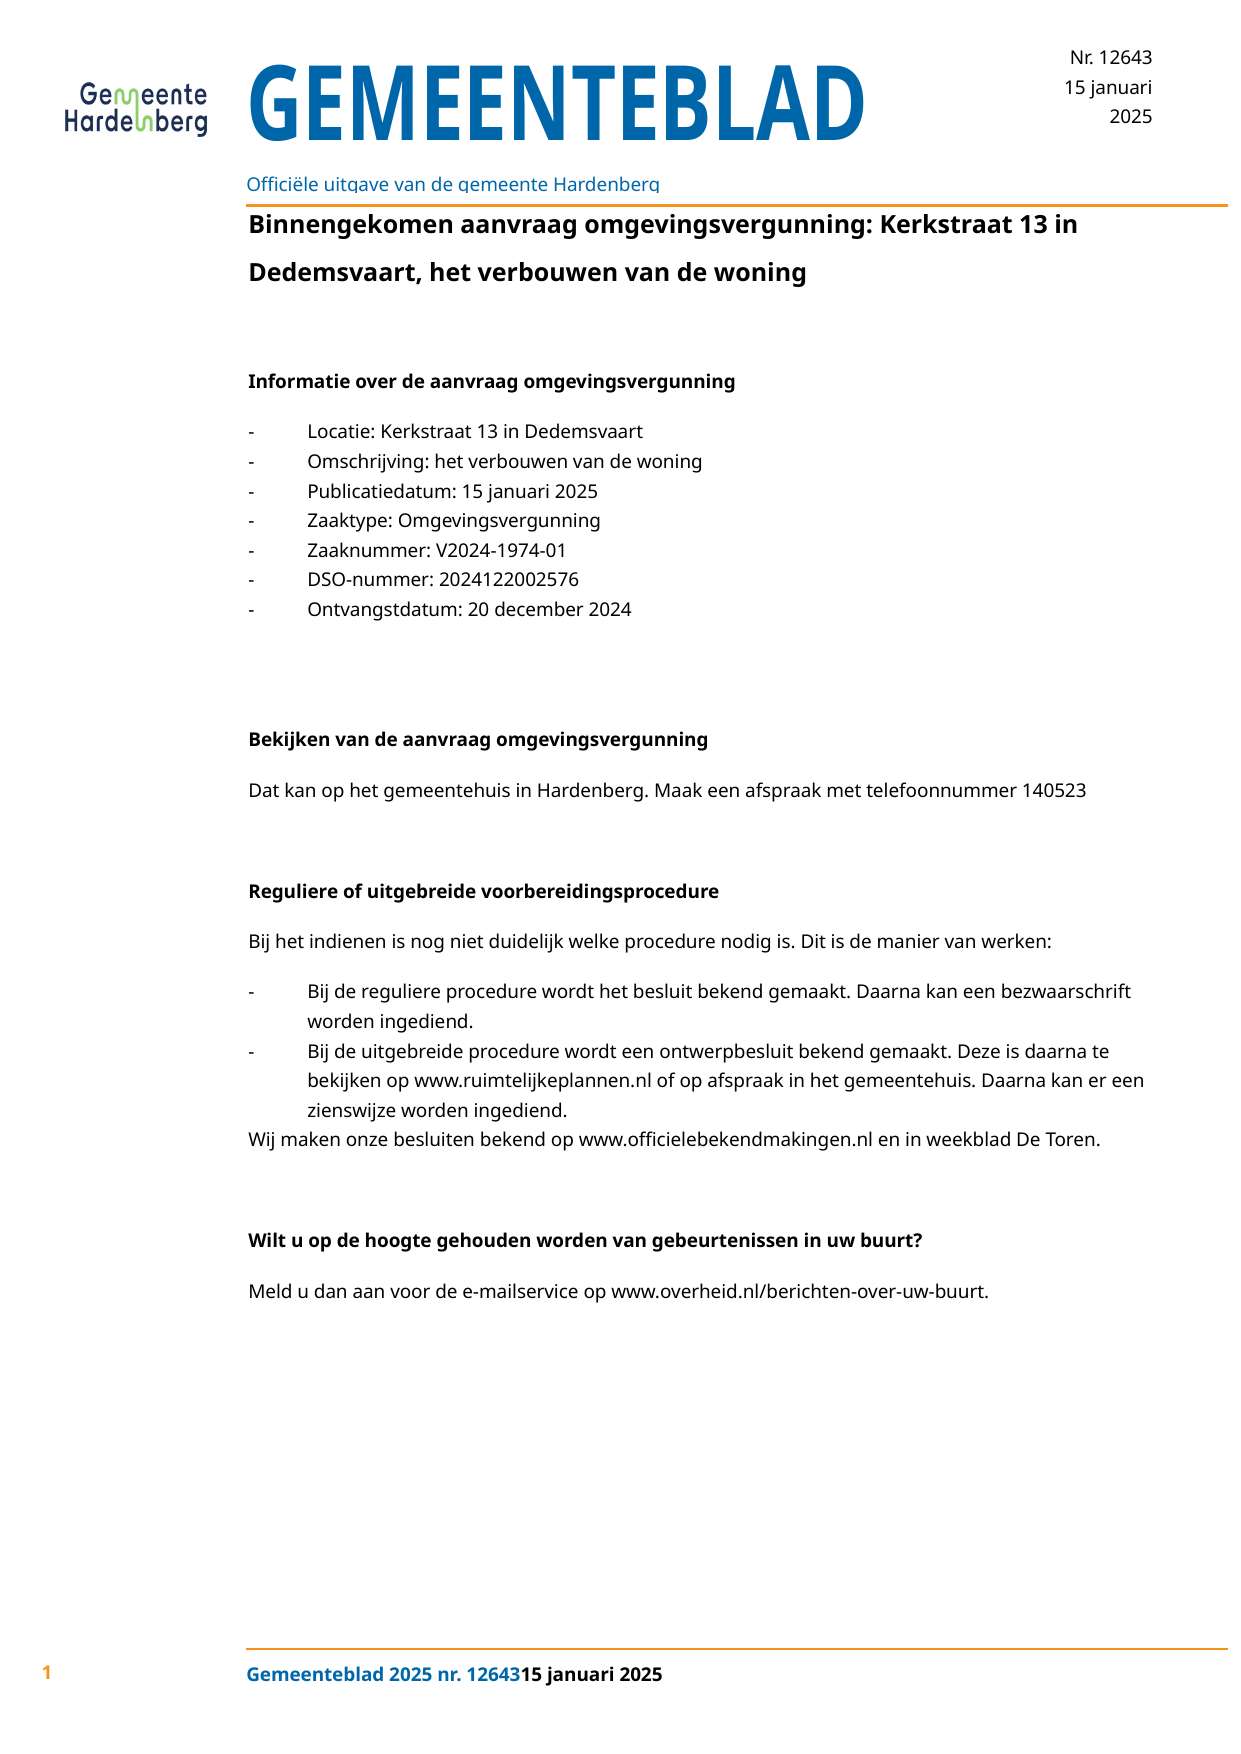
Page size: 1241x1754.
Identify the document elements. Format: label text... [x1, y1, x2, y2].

picture [41, 47, 231, 172]
list Publicatiedatum: 15 januari 2025 [248, 478, 1152, 504]
text Wilt u op de hoogte gehouden worden van gebeurtenissen in uw buurt? [248, 1227, 1152, 1253]
text Informatie over de aanvraag omgevingsvergunning [248, 368, 1152, 394]
text Reguliere of uitgebreide voorbereidingsprocedure [248, 878, 1152, 904]
text Bekijken van de aanvraag omgevingsvergunning [248, 727, 1152, 752]
text Wij maken onze besluiten bekend op www.officielebekendmakingen.nl en in weekblad De Toren. [248, 1127, 1152, 1152]
list Bij de reguliere procedure wordt het besluit bekend gemaakt. Daarna kan een bezwaarschrift worden ingediend. [248, 979, 1152, 1034]
list Bij de uitgebreide procedure wordt een ontwerpbesluit bekend gemaakt. Deze is daarna te bekijken op www.ruimtelijkeplannen.nl of op afspraak in het gemeentehuis. Daarna kan er een zienswijze worden ingediend. [248, 1038, 1152, 1123]
text Dat kan op het gemeentehuis in Hardenberg. Maak een afspraak met telefoonnummer 140523 [248, 777, 1152, 803]
list Locatie: Kerkstraat 13 in Dedemsvaart [248, 419, 1152, 444]
list DSO-nummer: 2024122002576 [248, 567, 1152, 592]
list Zaaktype: Omgevingsvergunning [248, 507, 1152, 533]
text Meld u dan aan voor de e-mailservice op www.overheid.nl/berichten-over-uw-buurt. [248, 1278, 1152, 1304]
text Binnengekomen aanvraag omgevingsvergunning: Kerkstraat 13 in Dedemsvaart, het verbouwen van de woning [248, 207, 1152, 288]
list Omschrijving: het verbouwen van de woning [248, 448, 1152, 474]
list Zaaknummer: V2024-1974-01 [248, 537, 1152, 563]
text Bij het indienen is nog niet duidelijk welke procedure nodig is. Dit is de manier van werken: [248, 928, 1152, 954]
list Ontvangstdatum: 20 december 2024 [248, 596, 1152, 622]
